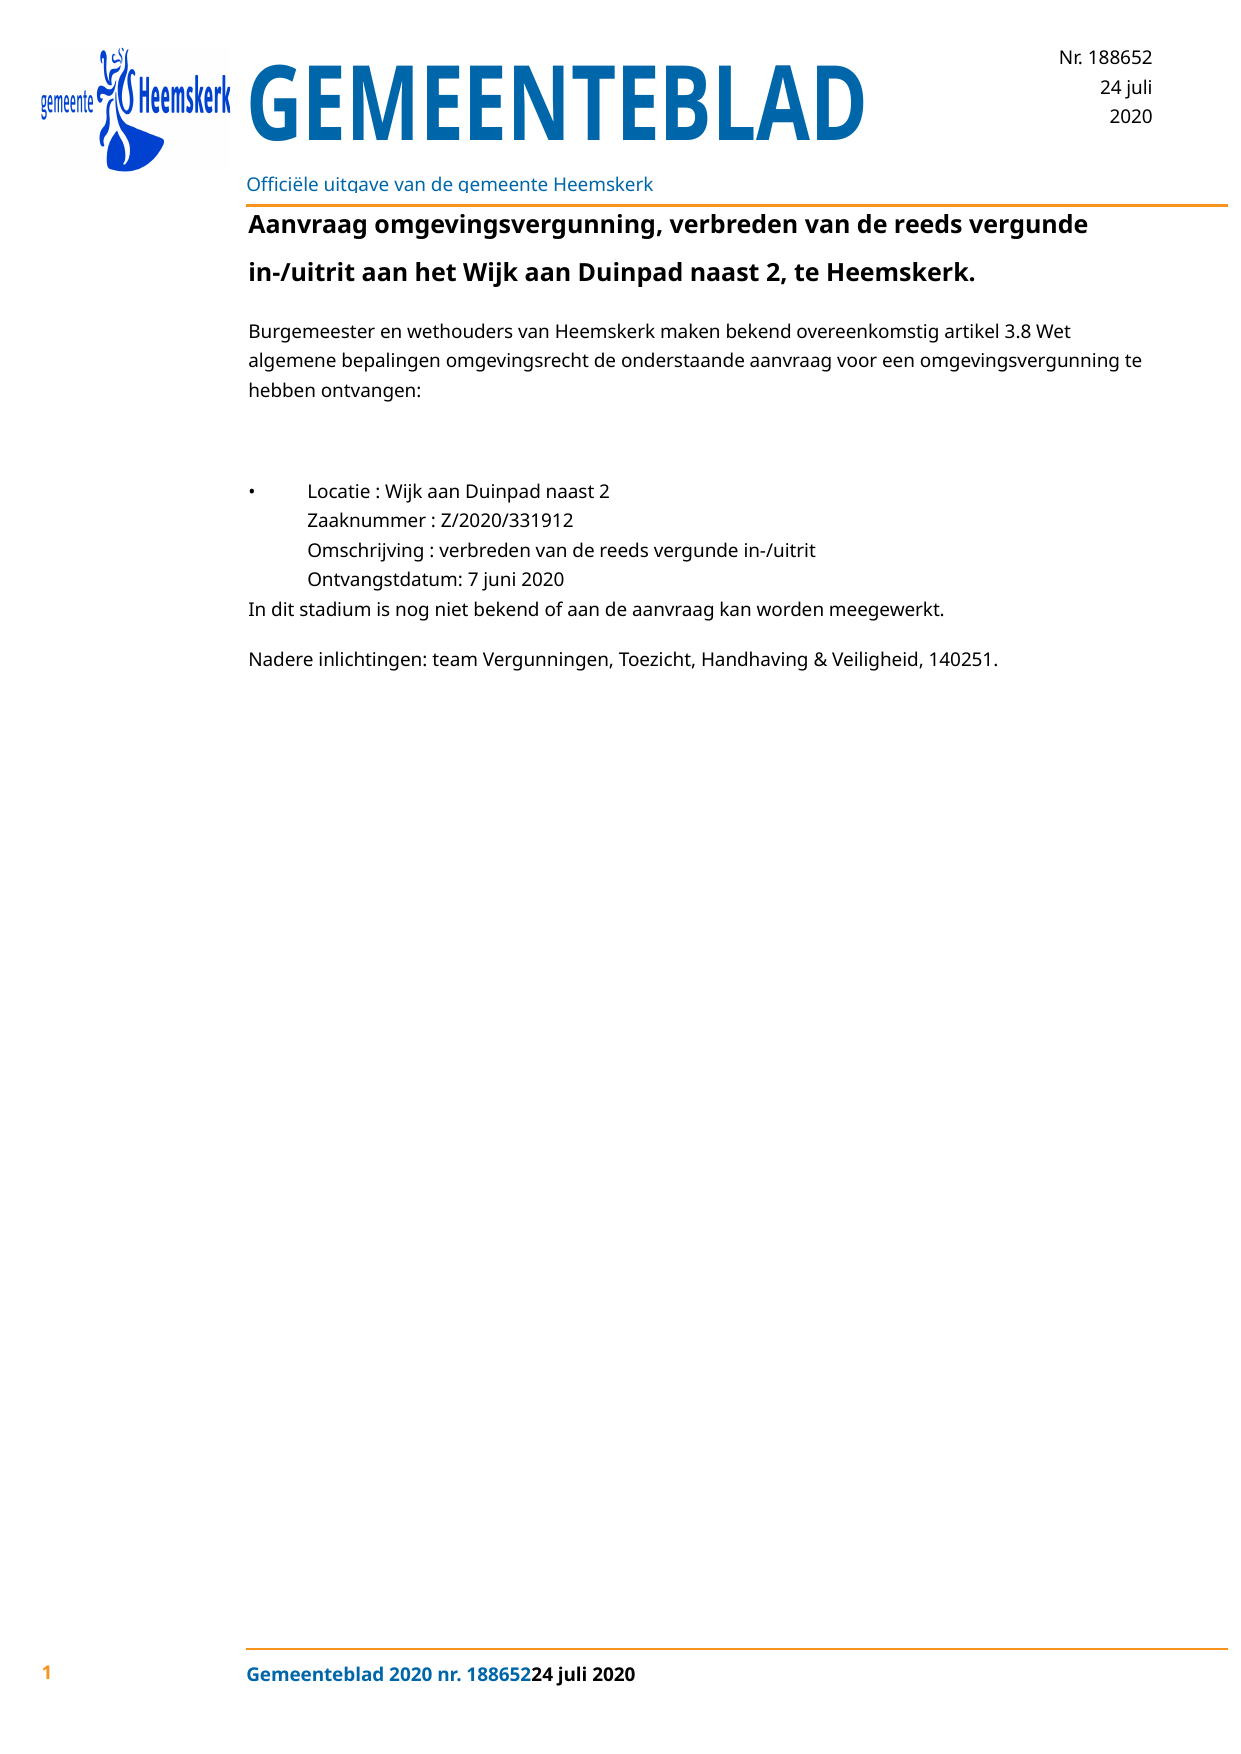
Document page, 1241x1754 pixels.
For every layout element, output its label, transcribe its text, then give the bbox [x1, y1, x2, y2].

text Burgemeester en wethouders van Heemskerk maken bekend overeenkomstig artikel 3.8 Wet algemene bepalingen omgevingsrecht de onderstaande aanvraag voor een omgevingsvergunning te hebben ontvangen: [248, 318, 1152, 403]
list Omschrijving : verbreden van de reeds vergunde in-/uitrit [248, 537, 1152, 563]
text In dit stadium is nog niet bekend of aan de aanvraag kan worden meegewerkt. [248, 596, 1152, 622]
picture [41, 47, 231, 172]
text Nadere inlichtingen: team Vergunningen, Toezicht, Handhaving & Veiligheid, 140251. [248, 647, 1152, 672]
list Ontvangstdatum: 7 juni 2020 [248, 567, 1152, 592]
list Zaaknummer : Z/2020/331912 [248, 507, 1152, 533]
list Locatie : Wijk aan Duinpad naast 2 [248, 478, 1152, 504]
text Aanvraag omgevingsvergunning, verbreden van de reeds vergunde in-/uitrit aan het Wijk aan Duinpad naast 2, te Heemskerk. [248, 207, 1152, 288]
